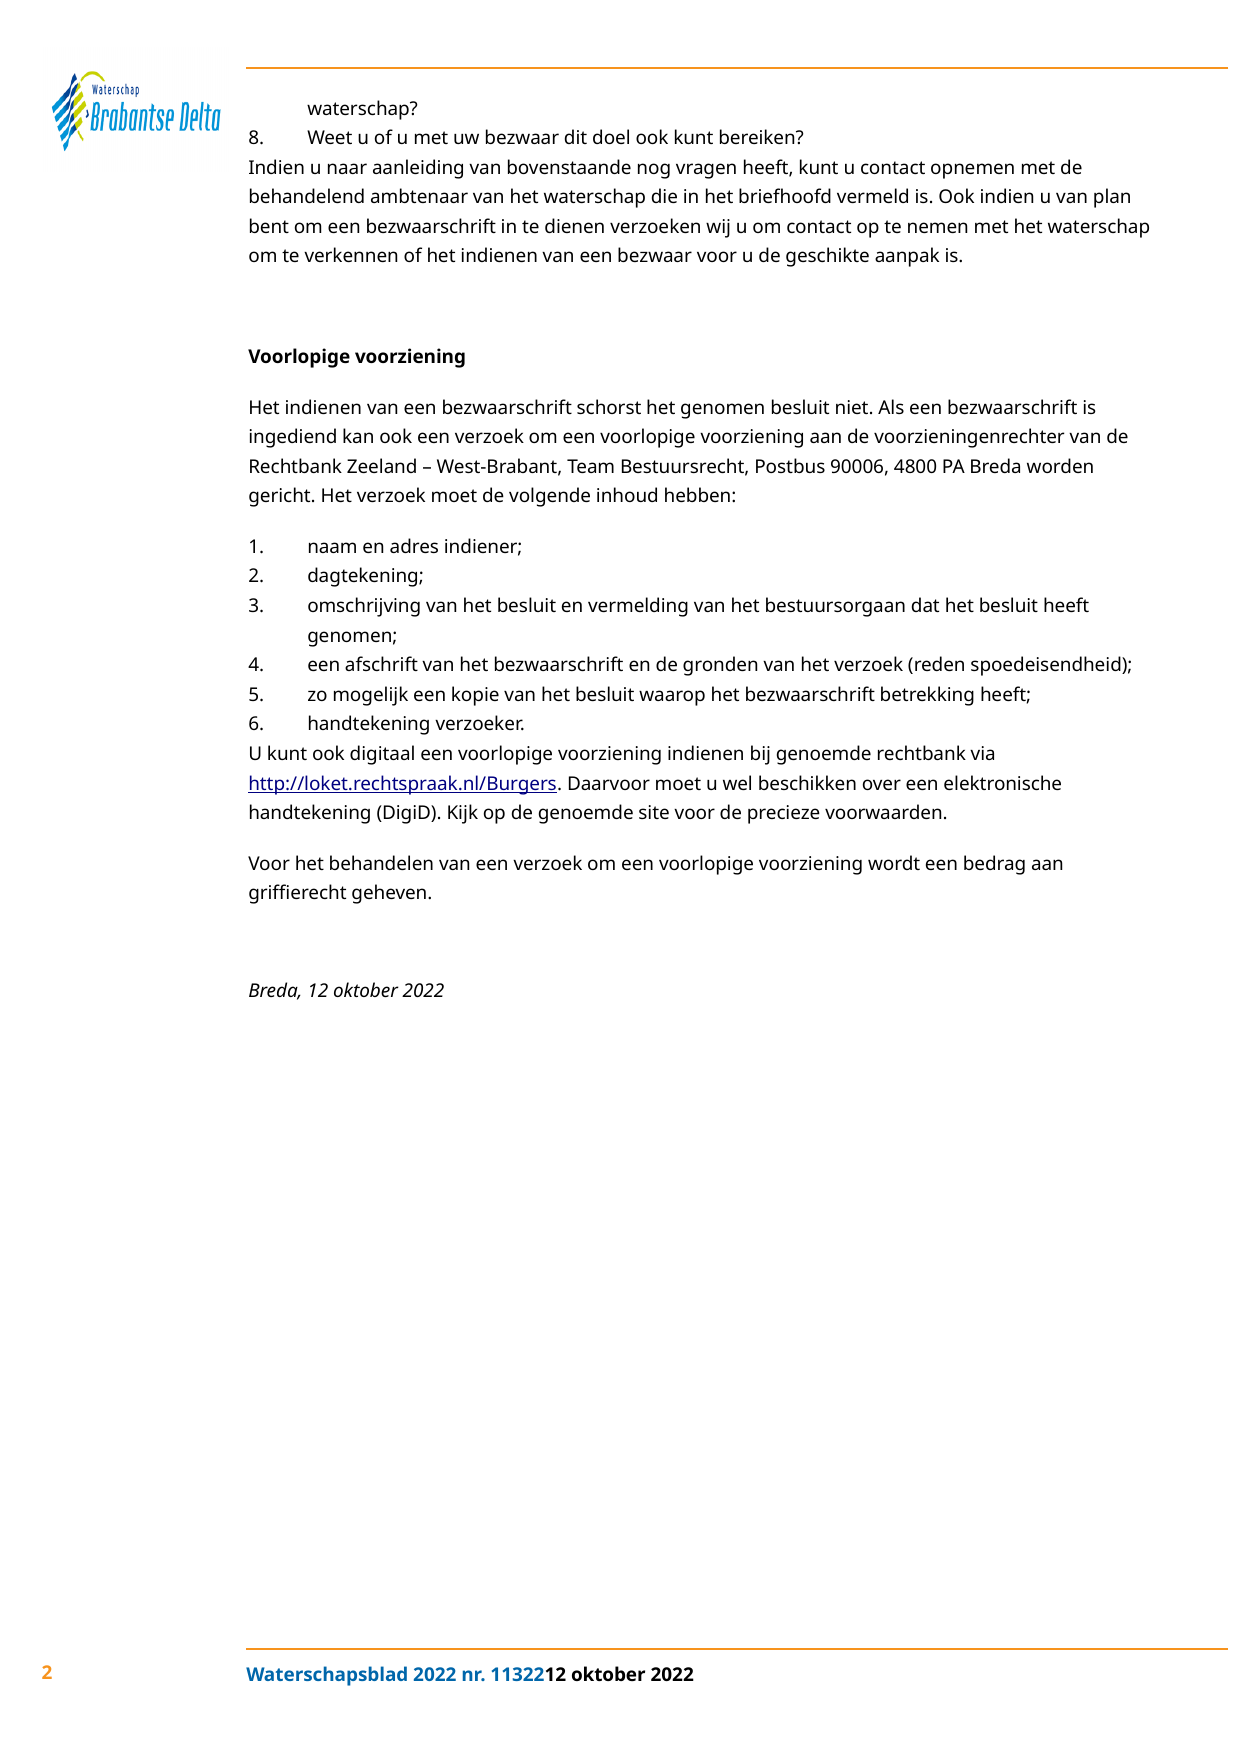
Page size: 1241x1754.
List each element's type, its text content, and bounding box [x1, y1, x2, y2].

list zo mogelijk een kopie van het besluit waarop het bezwaarschrift betrekking heeft; [248, 681, 1152, 707]
list een afschrift van het bezwaarschrift en de gronden van het verzoek (reden spoedeisendheid); [248, 651, 1152, 677]
list handtekening verzoeker. [248, 711, 1152, 736]
list waterschap? [248, 95, 1152, 121]
text Indien u naar aanleiding van bovenstaande nog vragen heeft, kunt u contact opnemen met de behandelend ambtenaar van het waterschap die in het briefhoofd vermeld is. Ook indien u van plan bent om een bezwaarschrift in te dienen verzoeken wij u om contact op te nemen met het waterschap om te verkennen of het indienen van een bezwaar voor u de geschikte aanpak is. [248, 154, 1152, 268]
list Weet u of u met uw bezwaar dit doel ook kunt bereiken? [248, 124, 1152, 150]
text U kunt ook digitaal een voorlopige voorziening indienen bij genoemde rechtbank via http://loket.rechtspraak.nl/Burgers. Daarvoor moet u wel beschikken over een elektronische handtekening (DigiD). Kijk op de genoemde site voor de precieze voorwaarden. [248, 740, 1152, 825]
text Voor het behandelen van een verzoek om een voorlopige voorziening wordt een bedrag aan griffierecht geheven. [248, 850, 1152, 905]
text Het indienen van een bezwaarschrift schorst het genomen besluit niet. Als een bezwaarschrift is ingediend kan ook een verzoek om een voorlopige voorziening aan de voorzieningenrechter van de Rechtbank Zeeland – West-Brabant, Team Bestuursrecht, Postbus 90006, 4800 PA Breda worden gericht. Het verzoek moet de volgende inhoud hebben: [248, 394, 1152, 508]
list naam en adres indiener; [248, 533, 1152, 559]
text Breda, 12 oktober 2022 [248, 978, 1152, 1003]
list omschrijving van het besluit en vermelding van het bestuursorgaan dat het besluit heeft genomen; [248, 592, 1152, 648]
picture [41, 47, 231, 172]
list dagtekening; [248, 563, 1152, 588]
text Voorlopige voorziening [248, 343, 1152, 369]
